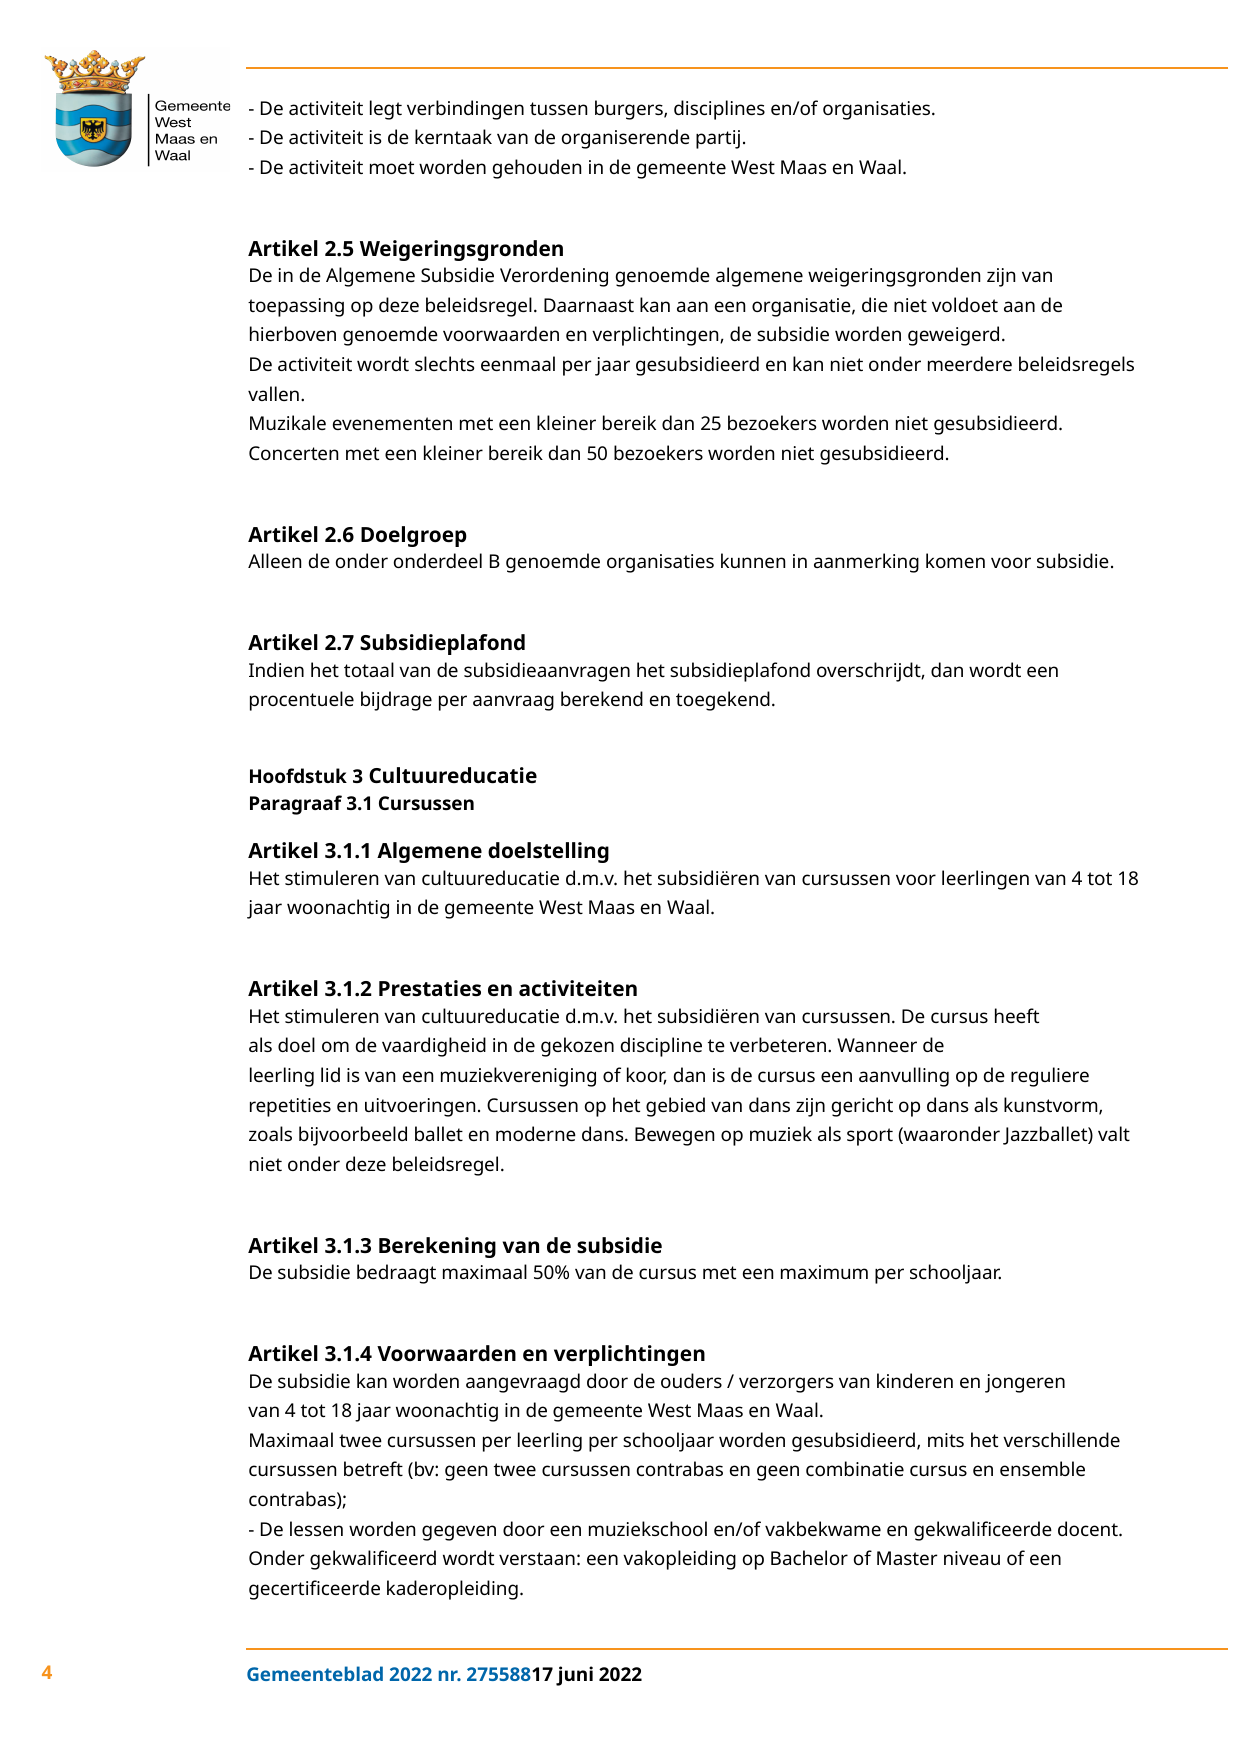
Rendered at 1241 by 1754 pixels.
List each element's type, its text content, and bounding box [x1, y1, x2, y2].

text Concerten met een kleiner bereik dan 50 bezoekers worden niet gesubsidieerd. [248, 440, 1152, 466]
text Hoofdstuk 3 Cultuureducatie [248, 762, 1152, 790]
text Maximaal twee cursussen per leerling per schooljaar worden gesubsidieerd, mits het verschillende cursussen betreft (bv: geen twee cursussen contrabas en geen combinatie cursus en ensemble contrabas); [248, 1427, 1152, 1512]
text Artikel 2.6 Doelgroep [248, 520, 1152, 548]
text Paragraaf 3.1 Cursussen [248, 790, 1152, 816]
text - De activiteit is de kerntaak van de organiserende partij. [248, 124, 1152, 150]
text - De lessen worden gegeven door een muziekschool en/of vakbekwame en gekwalificeerde docent. Onder gekwalificeerd wordt verstaan: een vakopleiding op Bachelor of Master niveau of een gecertificeerde kaderopleiding. [248, 1516, 1152, 1601]
text als doel om de vaardigheid in de gekozen discipline te verbeteren. Wanneer de [248, 1033, 1152, 1058]
text Muzikale evenementen met een kleiner bereik dan 25 bezoekers worden niet gesubsidieerd. [248, 410, 1152, 436]
text Artikel 3.1.4 Voorwaarden en verplichtingen [248, 1339, 1152, 1368]
text Het stimuleren van cultuureducatie d.m.v. het subsidiëren van cursussen. De cursus heeft [248, 1003, 1152, 1029]
text - De activiteit legt verbindingen tussen burgers, disciplines en/of organisaties. [248, 95, 1152, 121]
text leerling lid is van een muziekvereniging of koor, dan is de cursus een aanvulling op de reguliere repetities en uitvoeringen. Cursussen op het gebied van dans zijn gericht op dans als kunstvorm, zoals bijvoorbeeld ballet en moderne dans. Bewegen op muziek als sport (waaronder Jazzballet) valt niet onder deze beleidsregel. [248, 1062, 1152, 1177]
text Alleen de onder onderdeel B genoemde organisaties kunnen in aanmerking komen voor subsidie. [248, 548, 1152, 574]
text - De activiteit moet worden gehouden in de gemeente West Maas en Waal. [248, 154, 1152, 180]
text Indien het totaal van de subsidieaanvragen het subsidieplafond overschrijdt, dan wordt een procentuele bijdrage per aanvraag berekend en toegekend. [248, 657, 1152, 712]
text De subsidie bedraagt maximaal 50% van de cursus met een maximum per schooljaar. [248, 1259, 1152, 1285]
text Het stimuleren van cultuureducatie d.m.v. het subsidiëren van cursussen voor leerlingen van 4 tot 18 jaar woonachtig in de gemeente West Maas en Waal. [248, 865, 1152, 920]
text De activiteit wordt slechts eenmaal per jaar gesubsidieerd en kan niet onder meerdere beleidsregels vallen. [248, 351, 1152, 406]
text Artikel 2.5 Weigeringsgronden [248, 234, 1152, 262]
text De in de Algemene Subsidie Verordening genoemde algemene weigeringsgronden zijn van toepassing op deze beleidsregel. Daarnaast kan aan een organisatie, die niet voldoet aan de hierboven genoemde voorwaarden en verplichtingen, de subsidie worden geweigerd. [248, 262, 1152, 347]
text De subsidie kan worden aangevraagd door de ouders / verzorgers van kinderen en jongeren [248, 1368, 1152, 1393]
picture [41, 47, 231, 172]
text van 4 tot 18 jaar woonachtig in de gemeente West Maas en Waal. [248, 1397, 1152, 1423]
text Artikel 3.1.3 Berekening van de subsidie [248, 1231, 1152, 1259]
text Artikel 3.1.1 Algemene doelstelling [248, 837, 1152, 865]
text Artikel 2.7 Subsidieplafond [248, 628, 1152, 657]
text Artikel 3.1.2 Prestaties en activiteiten [248, 974, 1152, 1003]
